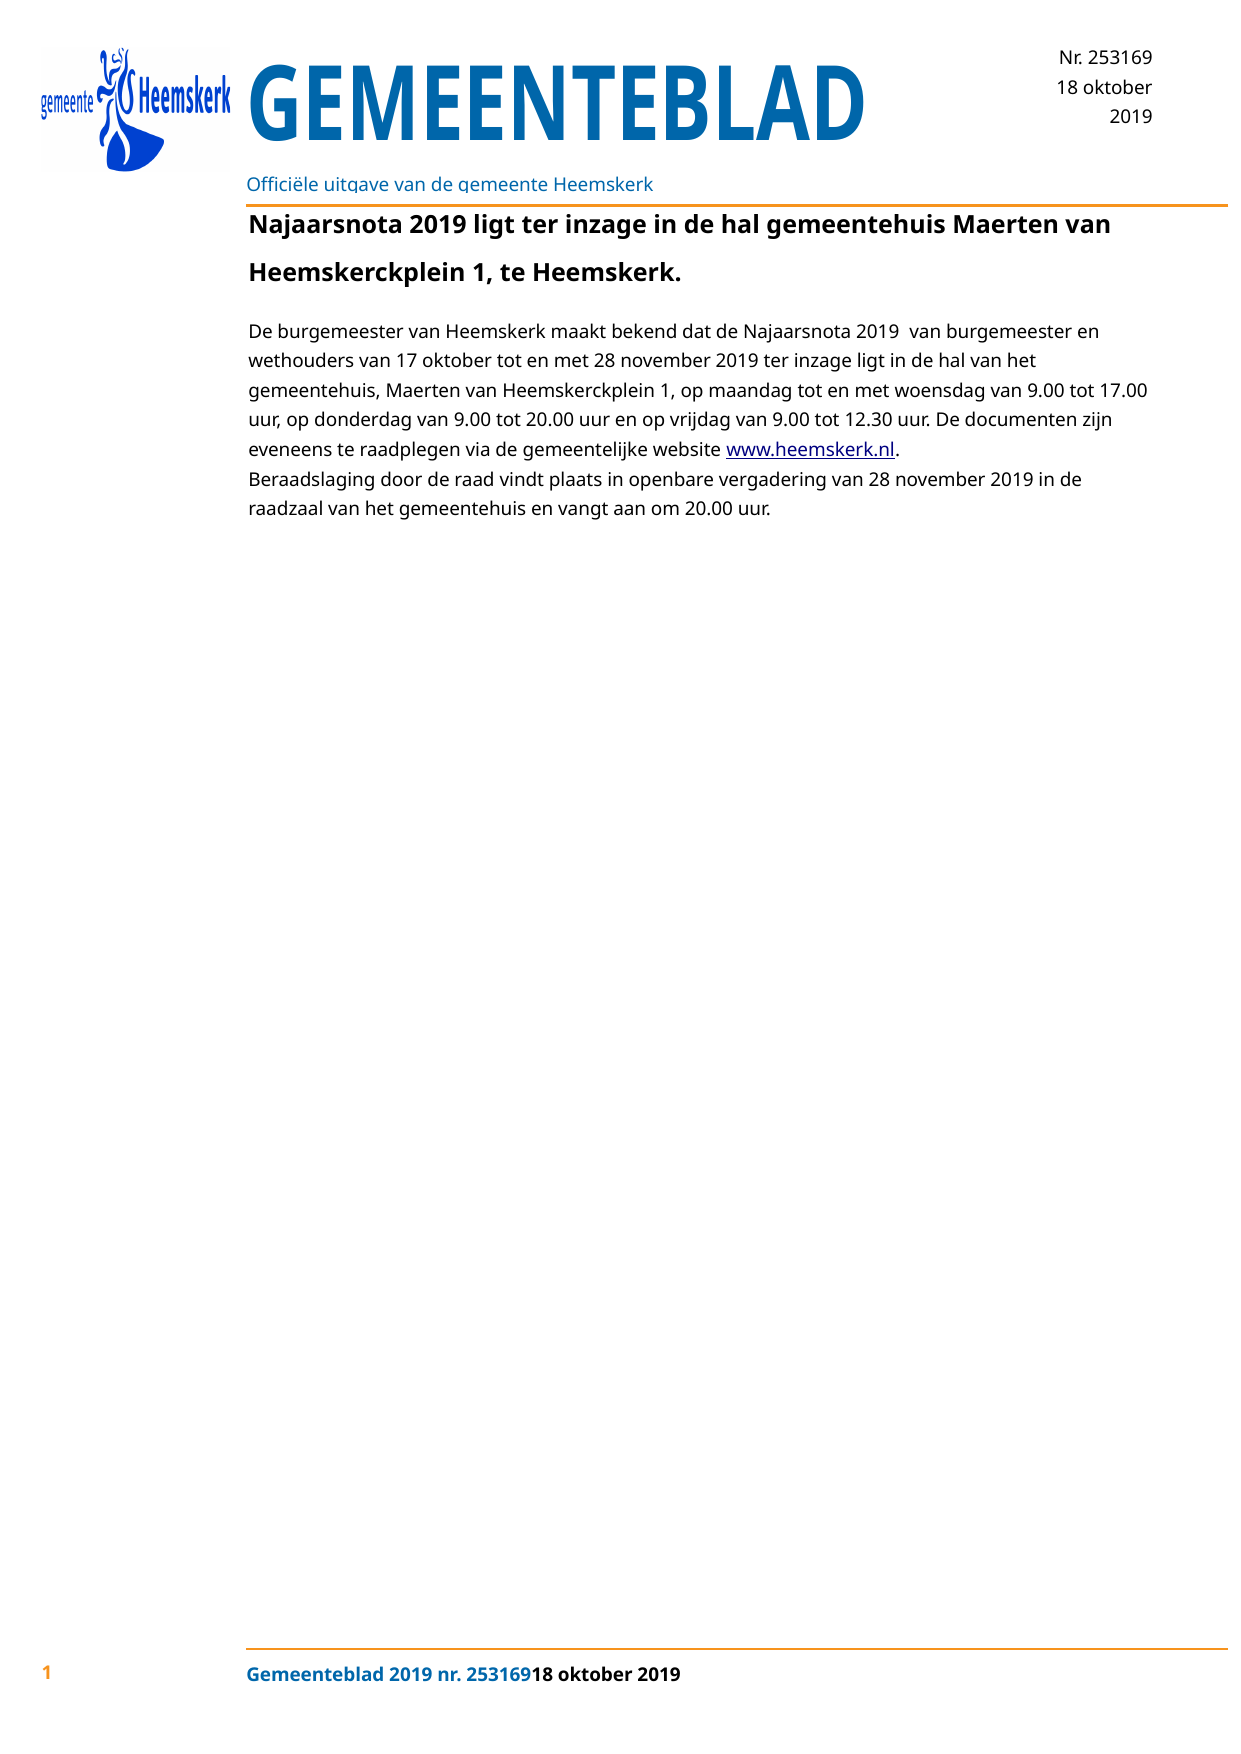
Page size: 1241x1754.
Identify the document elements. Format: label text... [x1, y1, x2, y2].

text Beraadslaging door de raad vindt plaats in openbare vergadering van 28 november 2019 in de raadzaal van het gemeentehuis en vangt aan om 20.00 uur. [248, 466, 1152, 521]
text De burgemeester van Heemskerk maakt bekend dat de Najaarsnota 2019 van burgemeester en wethouders van 17 oktober tot en met 28 november 2019 ter inzage ligt in de hal van het gemeentehuis, Maerten van Heemskerckplein 1, op maandag tot en met woensdag van 9.00 tot 17.00 uur, op donderdag van 9.00 tot 20.00 uur en op vrijdag van 9.00 tot 12.30 uur. De documenten zijn eveneens te raadplegen via de gemeentelijke website www.heemskerk.nl. [248, 318, 1152, 462]
text Najaarsnota 2019 ligt ter inzage in de hal gemeentehuis Maerten van Heemskerckplein 1, te Heemskerk. [248, 207, 1152, 288]
picture [41, 47, 231, 172]
